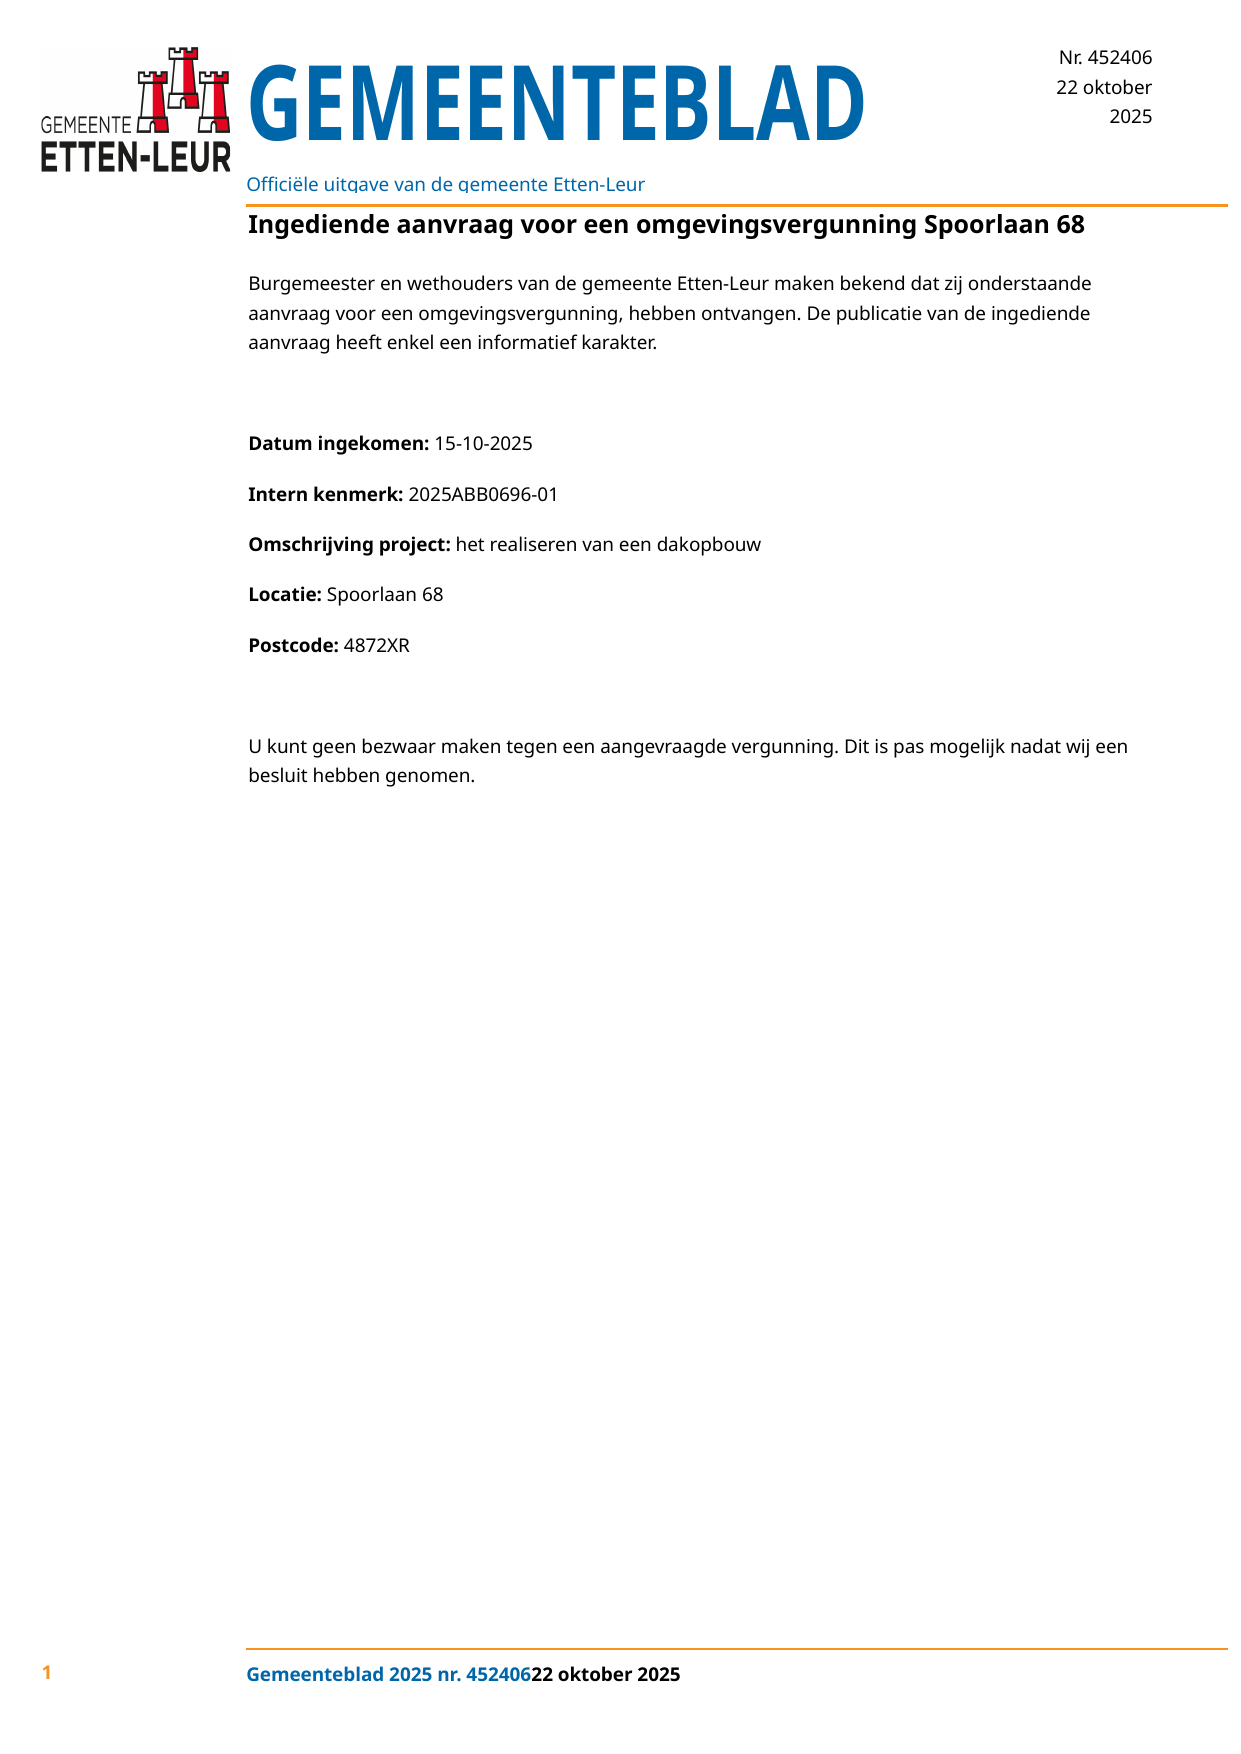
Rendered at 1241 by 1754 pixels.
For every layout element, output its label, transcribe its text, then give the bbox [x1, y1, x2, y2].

text Intern kenmerk: 2025ABB0696-01 [248, 481, 1152, 506]
text Burgemeester en wethouders van de gemeente Etten-Leur maken bekend dat zij onderstaande aanvraag voor een omgevingsvergunning, hebben ontvangen. De publicatie van de ingediende aanvraag heeft enkel een informatief karakter. [248, 270, 1152, 355]
text U kunt geen bezwaar maken tegen een aangevraagde vergunning. Dit is pas mogelijk nadat wij een besluit hebben genomen. [248, 733, 1152, 788]
text Omschrijving project: het realiseren van een dakopbouw [248, 531, 1152, 557]
text Locatie: Spoorlaan 68 [248, 582, 1152, 607]
text Postcode: 4872XR [248, 632, 1152, 658]
text Ingediende aanvraag voor een omgevingsvergunning Spoorlaan 68 [248, 207, 1152, 241]
picture [41, 47, 231, 172]
text Datum ingekomen: 15-10-2025 [248, 430, 1152, 456]
